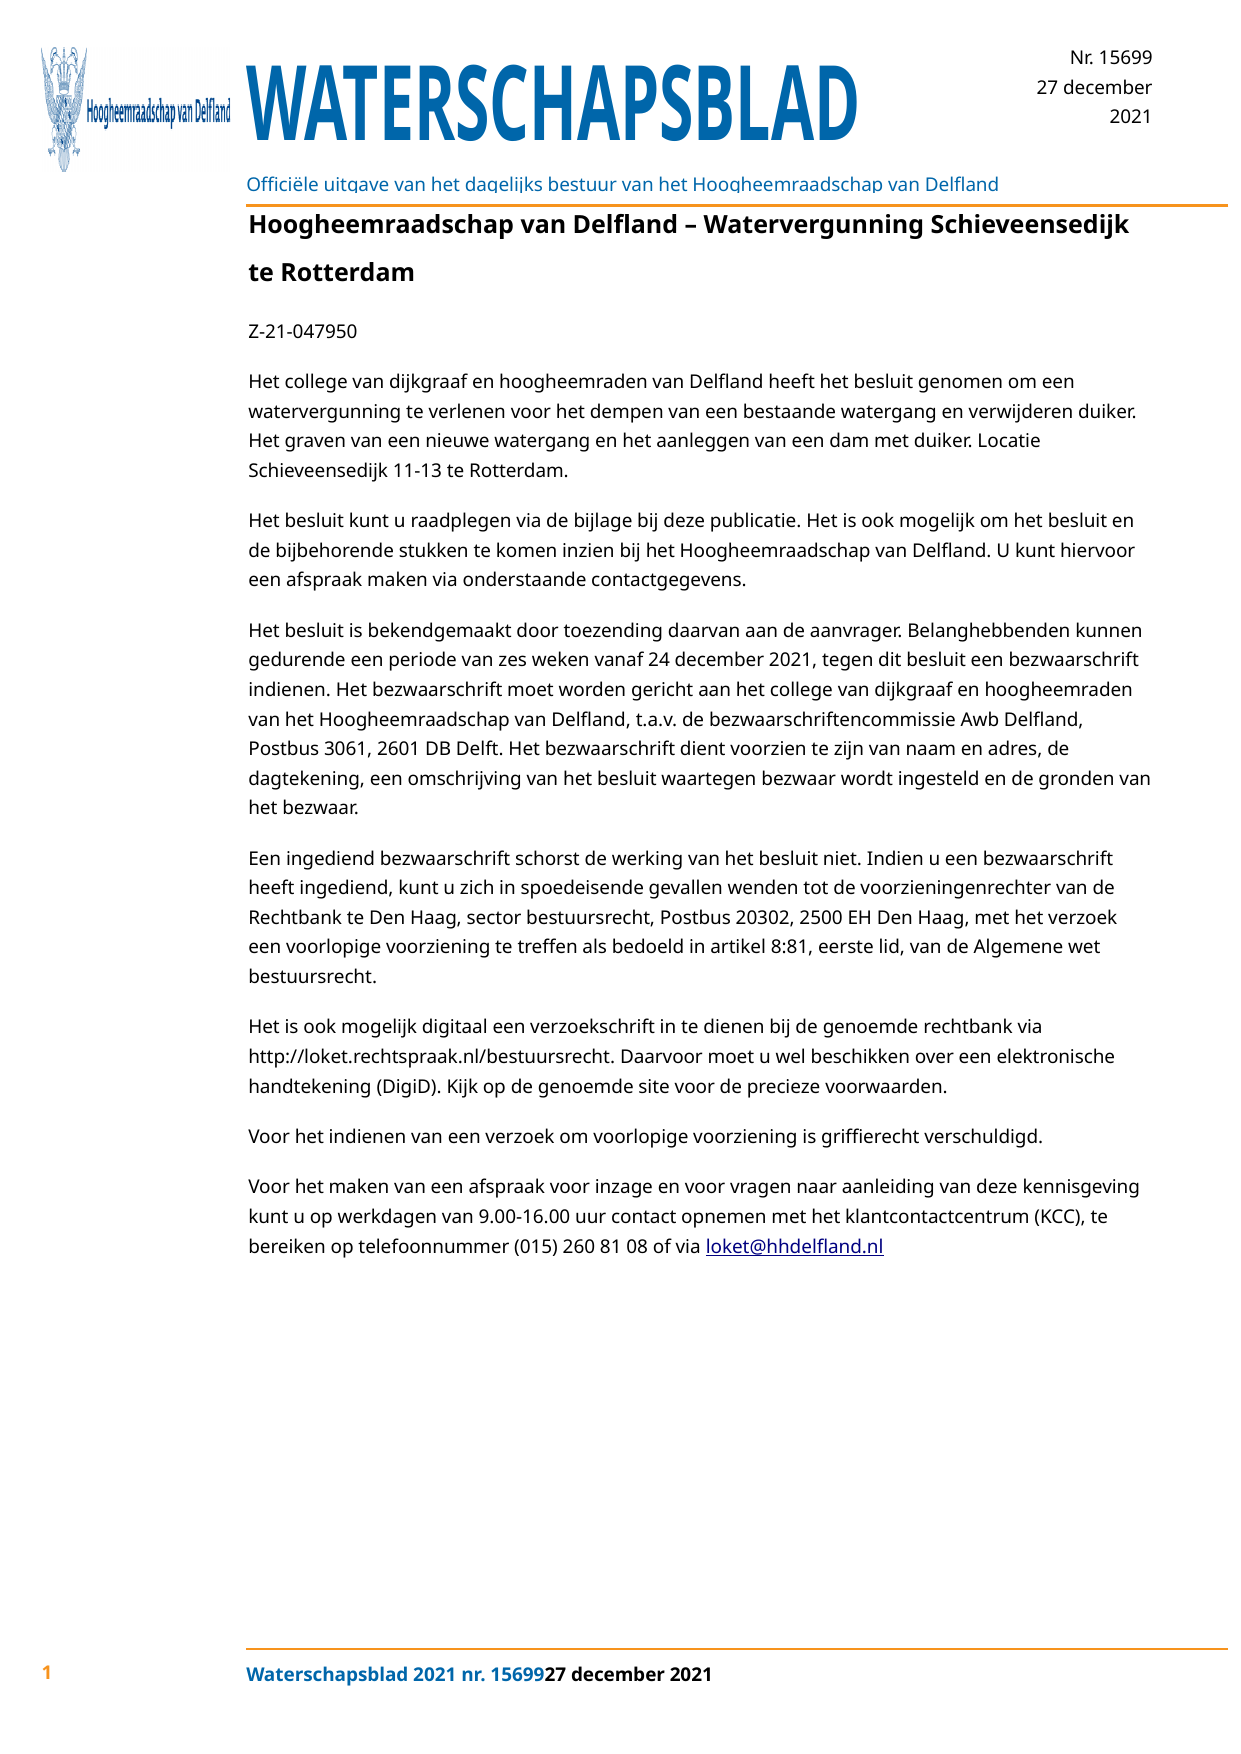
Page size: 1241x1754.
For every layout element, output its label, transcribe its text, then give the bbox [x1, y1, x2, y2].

text Z-21-047950 [248, 318, 1152, 344]
text Een ingediend bezwaarschrift schorst de werking van het besluit niet. Indien u een bezwaarschrift heeft ingediend, kunt u zich in spoedeisende gevallen wenden tot de voorzieningenrechter van de Rechtbank te Den Haag, sector bestuursrecht, Postbus 20302, 2500 EH Den Haag, met het verzoek een voorlopige voorziening te treffen als bedoeld in artikel 8:81, eerste lid, van de Algemene wet bestuursrecht. [248, 845, 1152, 989]
text Hoogheemraadschap van Delfland – Watervergunning Schieveensedijk te Rotterdam [248, 207, 1152, 288]
text Voor het maken van een afspraak voor inzage en voor vragen naar aanleiding van deze kennisgeving kunt u op werkdagen van 9.00-16.00 uur contact opnemen met het klantcontactcentrum (KCC), te bereiken op telefoonnummer (015) 260 81 08 of via loket@hhdelfland.nl [248, 1174, 1152, 1259]
text Het besluit is bekendgemaakt door toezending daarvan aan de aanvrager. Belanghebbenden kunnen gedurende een periode van zes weken vanaf 24 december 2021, tegen dit besluit een bezwaarschrift indienen. Het bezwaarschrift moet worden gericht aan het college van dijkgraaf en hoogheemraden van het Hoogheemraadschap van Delfland, t.a.v. de bezwaarschriftencommissie Awb Delfland, Postbus 3061, 2601 DB Delft. Het bezwaarschrift dient voorzien te zijn van naam en adres, de dagtekening, een omschrijving van het besluit waartegen bezwaar wordt ingesteld en de gronden van het bezwaar. [248, 617, 1152, 820]
text Het is ook mogelijk digitaal een verzoekschrift in te dienen bij de genoemde rechtbank via http://loket.rechtspraak.nl/bestuursrecht. Daarvoor moet u wel beschikken over een elektronische handtekening (DigiD). Kijk op de genoemde site voor de precieze voorwaarden. [248, 1014, 1152, 1099]
text Het college van dijkgraaf en hoogheemraden van Delfland heeft het besluit genomen om een watervergunning te verlenen voor het dempen van een bestaande watergang en verwijderen duiker. Het graven van een nieuwe watergang en het aanleggen van een dam met duiker. Locatie Schieveensedijk 11-13 te Rotterdam. [248, 368, 1152, 483]
text Voor het indienen van een verzoek om voorlopige voorziening is griffierecht verschuldigd. [248, 1123, 1152, 1149]
picture [41, 47, 231, 172]
text Het besluit kunt u raadplegen via de bijlage bij deze publicatie. Het is ook mogelijk om het besluit en de bijbehorende stukken te komen inzien bij het Hoogheemraadschap van Delfland. U kunt hiervoor een afspraak maken via onderstaande contactgegevens. [248, 507, 1152, 592]
